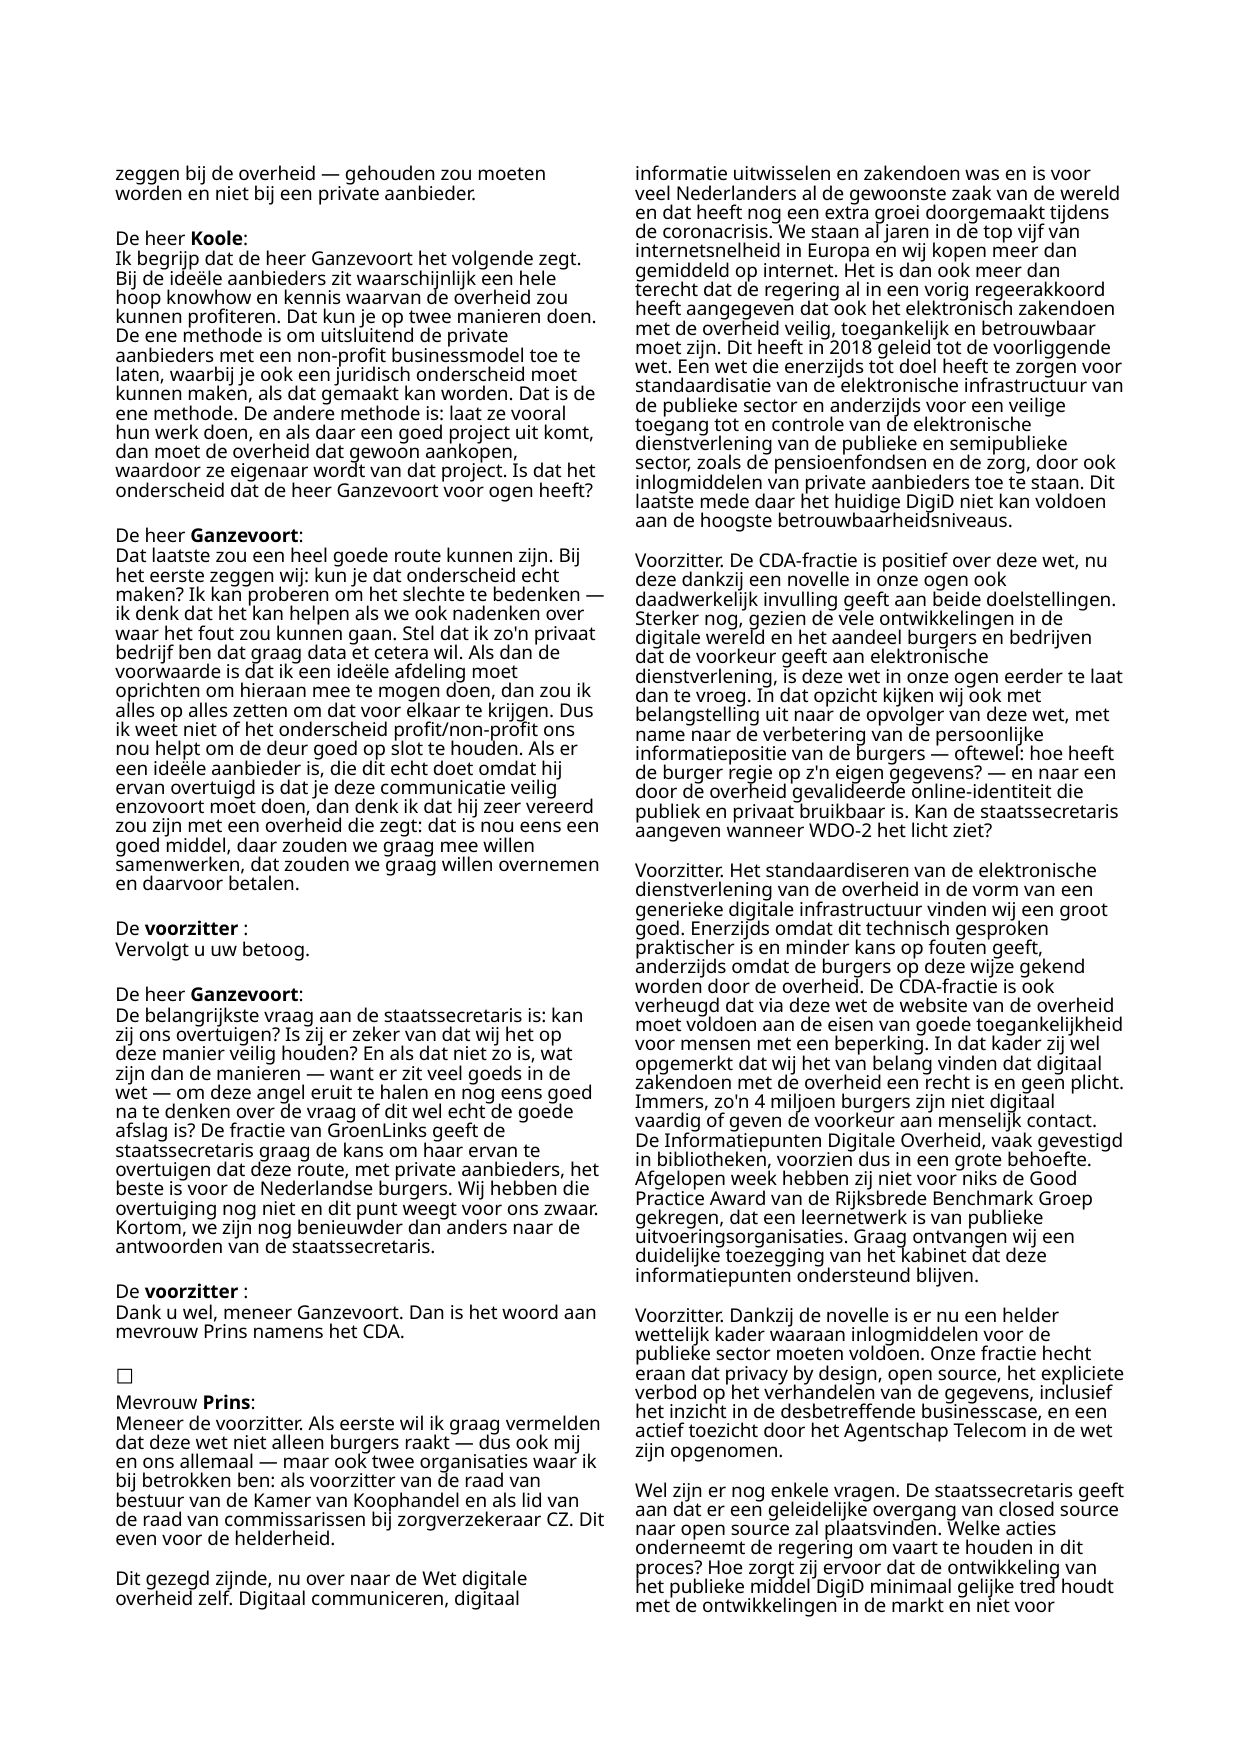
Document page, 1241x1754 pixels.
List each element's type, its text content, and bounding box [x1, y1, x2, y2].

text informatie uitwisselen en zakendoen was en is voor veel Nederlanders al de gewoonste zaak van de wereld en dat heeft nog een extra groei doorgemaakt tijdens de coronacrisis. We staan al jaren in de top vijf van internetsnelheid in Europa en wij kopen meer dan gemiddeld op internet. Het is dan ook meer dan terecht dat de regering al in een vorig regeerakkoord heeft aangegeven dat ook het elektronisch zakendoen met de overheid veilig, toegankelijk en betrouwbaar moet zijn. Dit heeft in 2018 geleid tot de voorliggende wet. Een wet die enerzijds tot doel heeft te zorgen voor standaardisatie van de elektronische infrastructuur van de publieke sector en anderzijds voor een veilige toegang tot en controle van de elektronische dienstverlening van de publieke en semipublieke sector, zoals de pensioenfondsen en de zorg, door ook inlogmiddelen van private aanbieders toe te staan. Dit laatste mede daar het huidige DigiD niet kan voldoen aan de hoogste betrouwbaarheidsniveaus. [635, 165, 1125, 531]
text Voorzitter. Het standaardiseren van de elektronische dienstverlening van de overheid in de vorm van een generieke digitale infrastructuur vinden wij een groot goed. Enerzijds omdat dit technisch gesproken praktischer is en minder kans op fouten geeft, anderzijds omdat de burgers op deze wijze gekend worden door de overheid. De CDA-fractie is ook verheugd dat via deze wet de website van de overheid moet voldoen aan de eisen van goede toegankelijkheid voor mensen met een beperking. In dat kader zij wel opgemerkt dat wij het van belang vinden dat digitaal zakendoen met de overheid een recht is en geen plicht. Immers, zo'n 4 miljoen burgers zijn niet digitaal vaardig of geven de voorkeur aan menselijk contact. De Informatiepunten Digitale Overheid, vaak gevestigd in bibliotheken, voorzien dus in een grote behoefte. Afgelopen week hebben zij niet voor niks de Good Practice Award van de Rijksbrede Benchmark Groep gekregen, dat een leernetwerk is van publieke uitvoeringsorganisaties. Graag ontvangen wij een duidelijke toezegging van het kabinet dat deze informatiepunten ondersteund blijven. [635, 862, 1125, 1286]
text De voorzitter : [115, 1278, 605, 1304]
text Dit gezegd zijnde, nu over naar de Wet digitale overheid zelf. Digitaal communiceren, digitaal [115, 1570, 605, 1609]
text ⬜ [115, 1363, 605, 1389]
text Voorzitter. De CDA-fractie is positief over deze wet, nu deze dankzij een novelle in onze ogen ook daadwerkelijk invulling geeft aan beide doelstellingen. Sterker nog, gezien de vele ontwikkelingen in de digitale wereld en het aandeel burgers en bedrijven dat de voorkeur geeft aan elektronische dienstverlening, is deze wet in onze ogen eerder te laat dan te vroeg. In dat opzicht kijken wij ook met belangstelling uit naar de opvolger van deze wet, met name naar de verbetering van de persoonlijke informatiepositie van de burgers — oftewel: hoe heeft de burger regie op z'n eigen gegevens? — en naar een door de overheid gevalideerde online-identiteit die publiek en privaat bruikbaar is. Kan de staatssecretaris aangeven wanneer WDO-2 het licht ziet? [635, 552, 1125, 841]
text Wel zijn er nog enkele vragen. De staatssecretaris geeft aan dat er een geleidelijke overgang van closed source naar open source zal plaatsvinden. Welke acties onderneemt de regering om vaart te houden in dit proces? Hoe zorgt zij ervoor dat de ontwikkeling van het publieke middel DigiD minimaal gelijke tred houdt met de ontwikkelingen in de markt en niet voor [635, 1482, 1125, 1616]
text Vervolgt u uw betoog. [115, 941, 605, 960]
text Dank u wel, meneer Ganzevoort. Dan is het woord aan mevrouw Prins namens het CDA. [115, 1304, 605, 1342]
text Dat laatste zou een heel goede route kunnen zijn. Bij het eerste zeggen wij: kun je dat onderscheid echt maken? Ik kan proberen om het slechte te bedenken — ik denk dat het kan helpen als we ook nadenken over waar het fout zou kunnen gaan. Stel dat ik zo'n privaat bedrijf ben dat graag data et cetera wil. Als dan de voorwaarde is dat ik een ideële afdeling moet oprichten om hieraan mee te mogen doen, dan zou ik alles op alles zetten om dat voor elkaar te krijgen. Dus ik weet niet of het onderscheid profit/non-profit ons nou helpt om de deur goed op slot te houden. Als er een ideële aanbieder is, die dit echt doet omdat hij ervan overtuigd is dat je deze communicatie veilig enzovoort moet doen, dan denk ik dat hij zeer vereerd zou zijn met een overheid die zegt: dat is nou eens een goed middel, daar zouden we graag mee willen samenwerken, dat zouden we graag willen overnemen en daarvoor betalen. [115, 547, 605, 894]
text De belangrijkste vraag aan de staatssecretaris is: kan zij ons overtuigen? Is zij er zeker van dat wij het op deze manier veilig houden? En als dat niet zo is, wat zijn dan de manieren — want er zit veel goeds in de wet — om deze angel eruit te halen en nog eens goed na te denken over de vraag of dit wel echt de goede afslag is? De fractie van GroenLinks geeft de staatssecretaris graag de kans om haar ervan te overtuigen dat deze route, met private aanbieders, het beste is voor de Nederlandse burgers. Wij hebben die overtuiging nog niet en dit punt weegt voor ons zwaar. Kortom, we zijn nog benieuwder dan anders naar de antwoorden van de staatssecretaris. [115, 1007, 605, 1257]
text De heer Ganzevoort: [115, 522, 605, 547]
text Meneer de voorzitter. Als eerste wil ik graag vermelden dat deze wet niet alleen burgers raakt — dus ook mij en ons allemaal — maar ook twee organisaties waar ik bij betrokken ben: als voorzitter van de raad van bestuur van de Kamer van Koophandel en als lid van de raad van commissarissen bij zorgverzekeraar CZ. Dit even voor de helderheid. [115, 1415, 605, 1549]
text Voorzitter. Dankzij de novelle is er nu een helder wettelijk kader waaraan inlogmiddelen voor de publieke sector moeten voldoen. Onze fractie hecht eraan dat privacy by design, open source, het expliciete verbod op het verhandelen van de gegevens, inclusief het inzicht in de desbetreffende businesscase, en een actief toezicht door het Agentschap Telecom in de wet zijn opgenomen. [635, 1307, 1125, 1461]
text Mevrouw Prins: [115, 1389, 605, 1415]
text De voorzitter : [115, 915, 605, 941]
text De heer Koole: [115, 225, 605, 250]
text zeggen bij de overheid — gehouden zou moeten worden en niet bij een private aanbieder. [115, 165, 605, 204]
text De heer Ganzevoort: [115, 981, 605, 1007]
text Ik begrijp dat de heer Ganzevoort het volgende zegt. Bij de ideële aanbieders zit waarschijnlijk een hele hoop knowhow en kennis waarvan de overheid zou kunnen profiteren. Dat kun je op twee manieren doen. De ene methode is om uitsluitend de private aanbieders met een non-profit businessmodel toe te laten, waarbij je ook een juridisch onderscheid moet kunnen maken, als dat gemaakt kan worden. Dat is de ene methode. De andere methode is: laat ze vooral hun werk doen, en als daar een goed project uit komt, dan moet de overheid dat gewoon aankopen, waardoor ze eigenaar wordt van dat project. Is dat het onderscheid dat de heer Ganzevoort voor ogen heeft? [115, 250, 605, 501]
